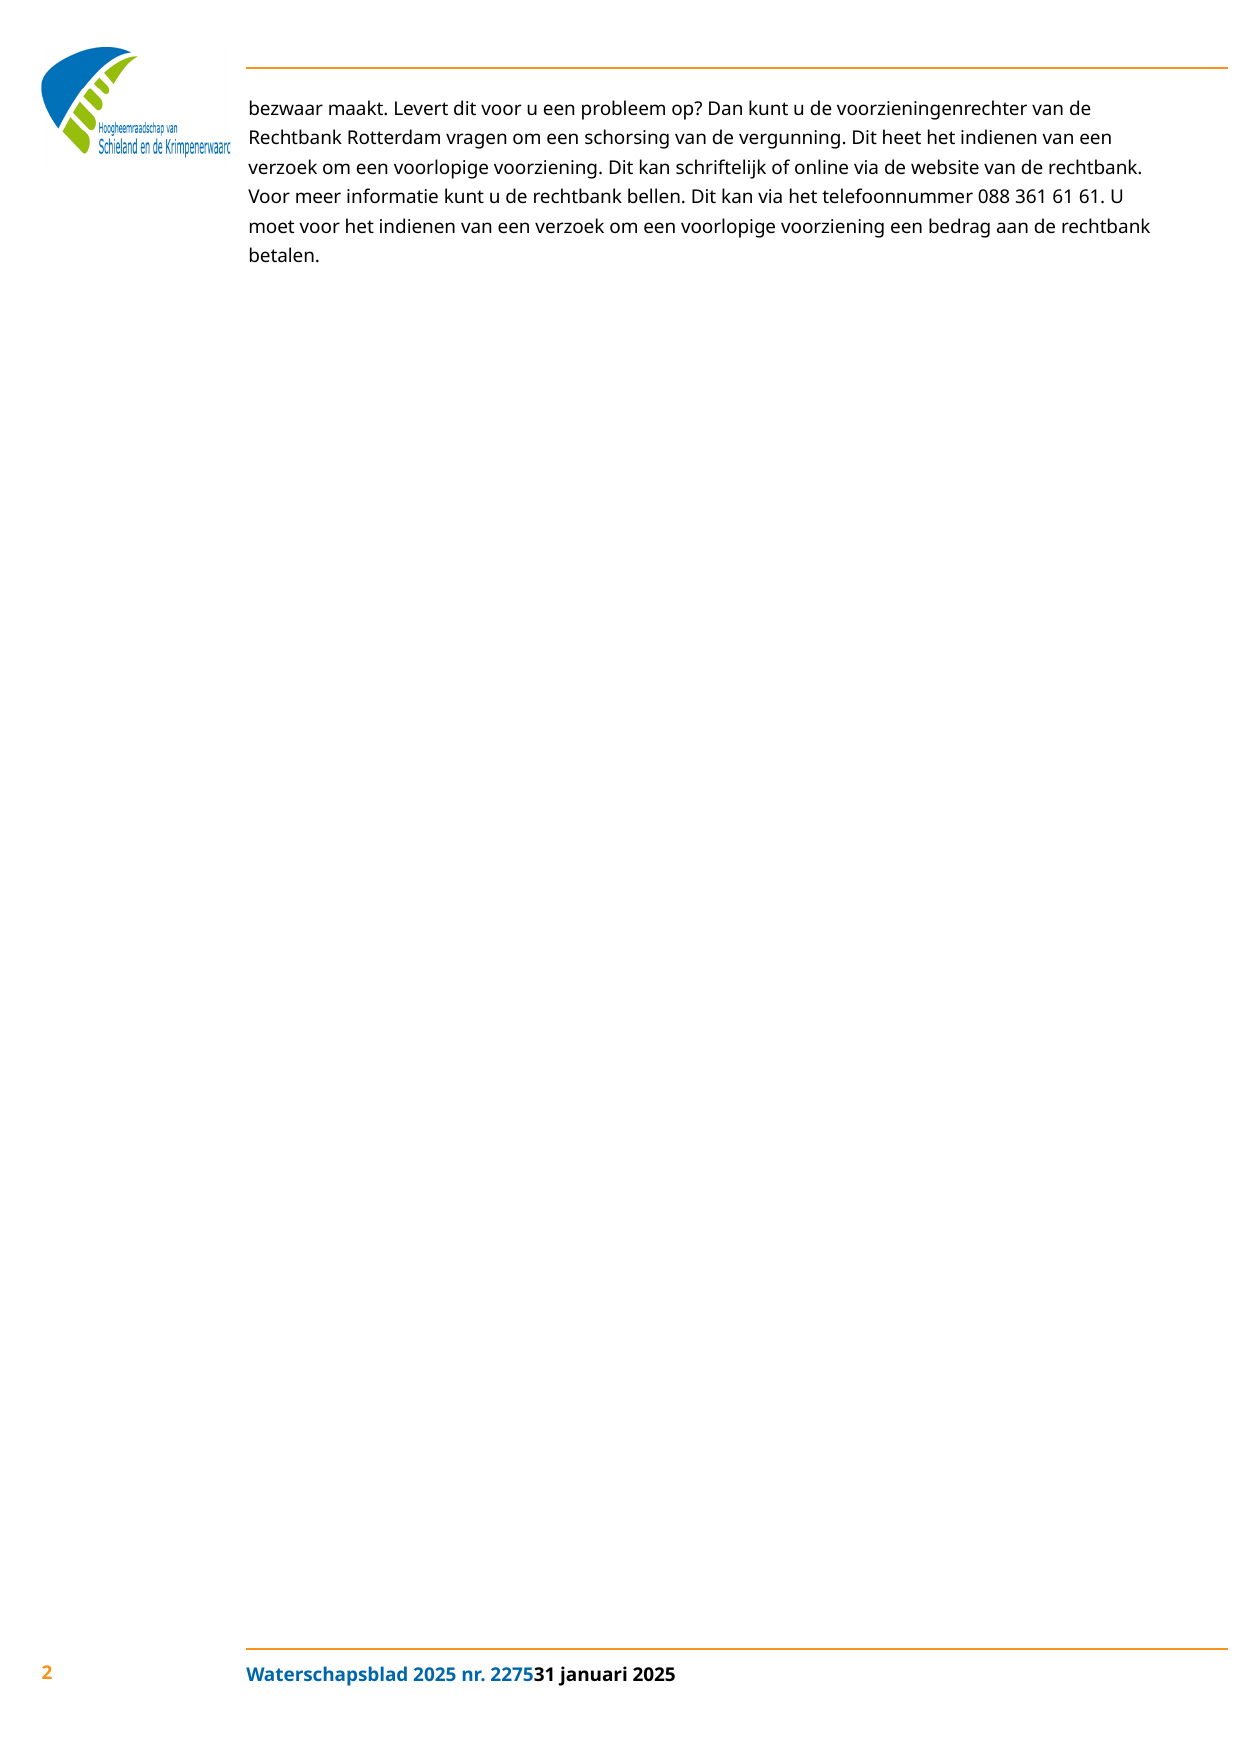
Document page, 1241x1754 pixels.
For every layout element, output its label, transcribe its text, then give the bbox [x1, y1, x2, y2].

picture [41, 47, 231, 172]
text bezwaar maakt. Levert dit voor u een probleem op? Dan kunt u de voorzieningenrechter van de Rechtbank Rotterdam vragen om een schorsing van de vergunning. Dit heet het indienen van een verzoek om een voorlopige voorziening. Dit kan schriftelijk of online via de website van de rechtbank. Voor meer informatie kunt u de rechtbank bellen. Dit kan via het telefoonnummer 088 361 61 61. U moet voor het indienen van een verzoek om een voorlopige voorziening een bedrag aan de rechtbank betalen. [248, 95, 1152, 268]
